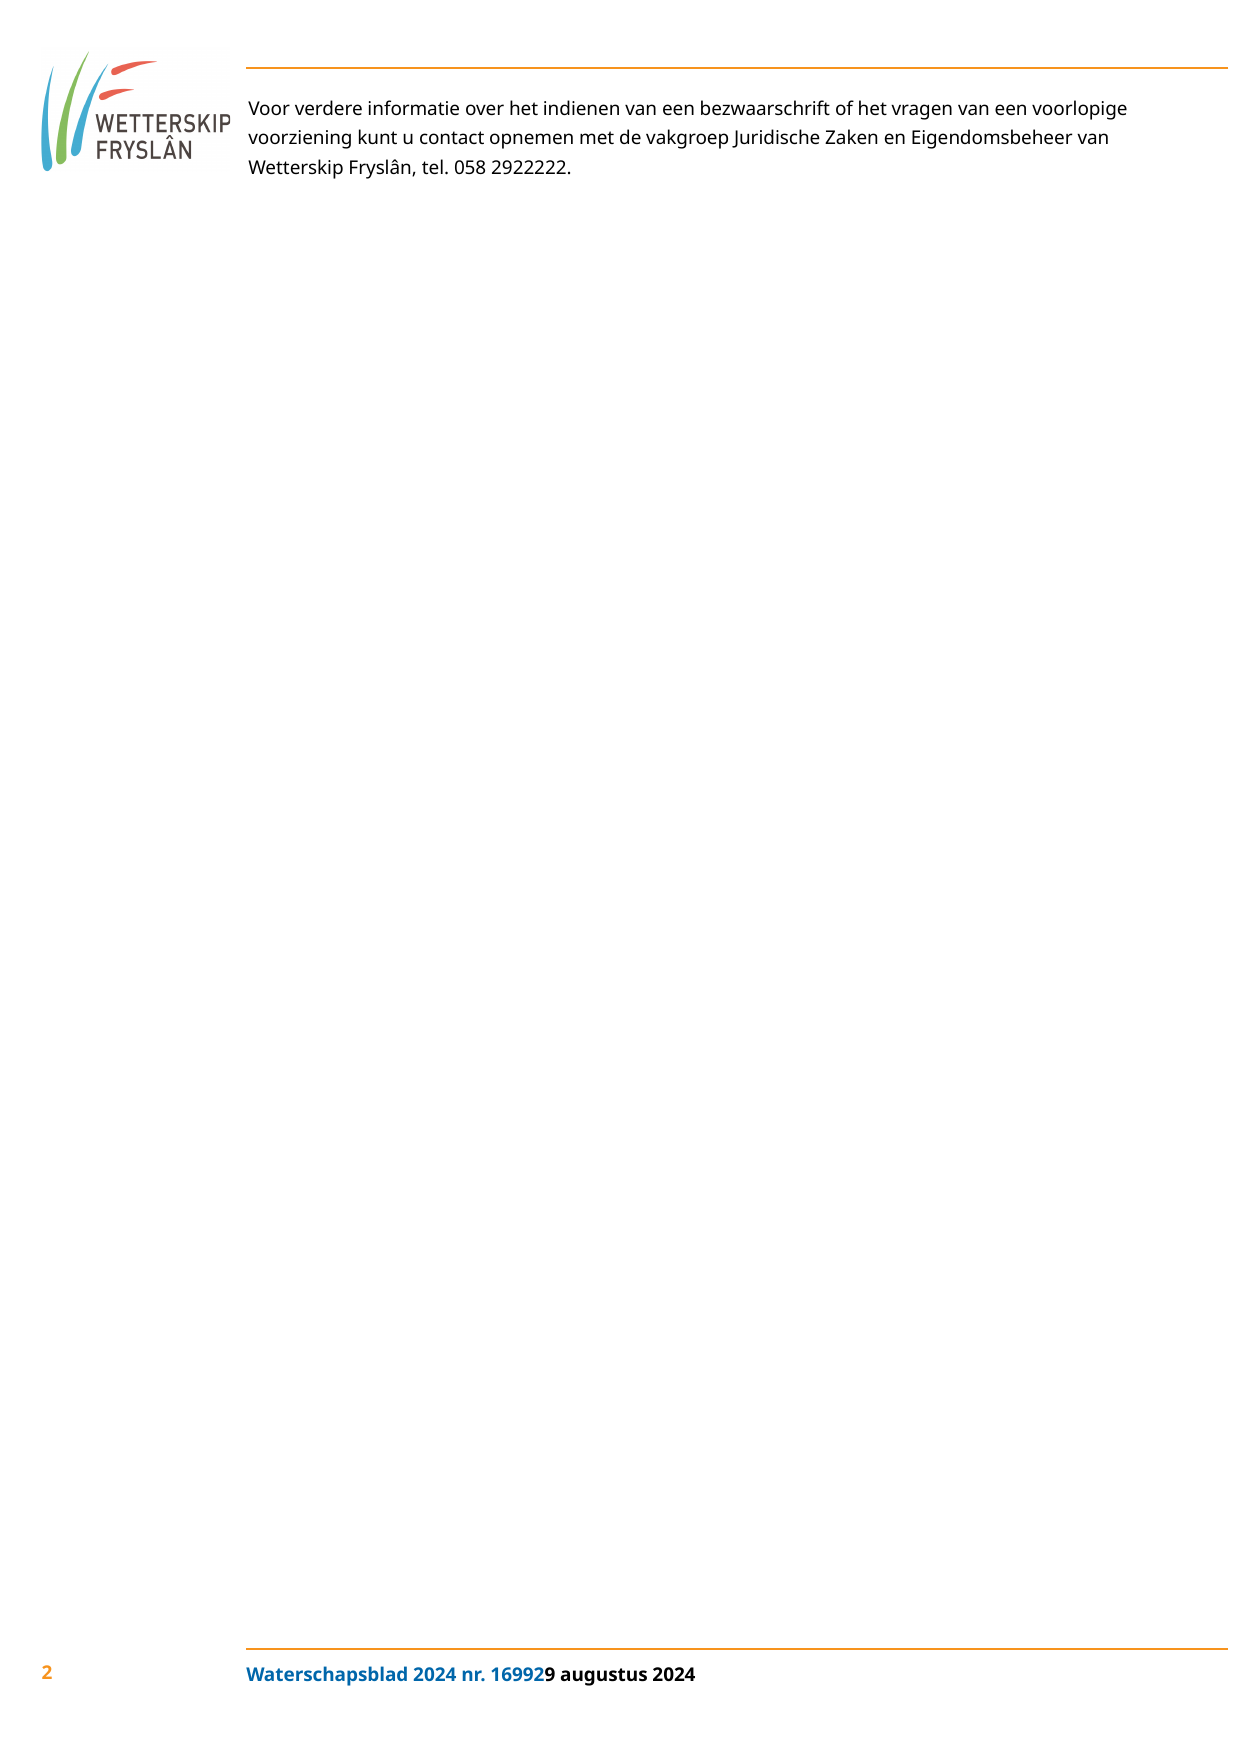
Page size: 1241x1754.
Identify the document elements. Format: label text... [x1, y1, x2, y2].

text Voor verdere informatie over het indienen van een bezwaarschrift of het vragen van een voorlopige voorziening kunt u contact opnemen met de vakgroep Juridische Zaken en Eigendomsbeheer van Wetterskip Fryslân, tel. 058 2922222. [248, 95, 1152, 180]
picture [41, 47, 231, 172]
